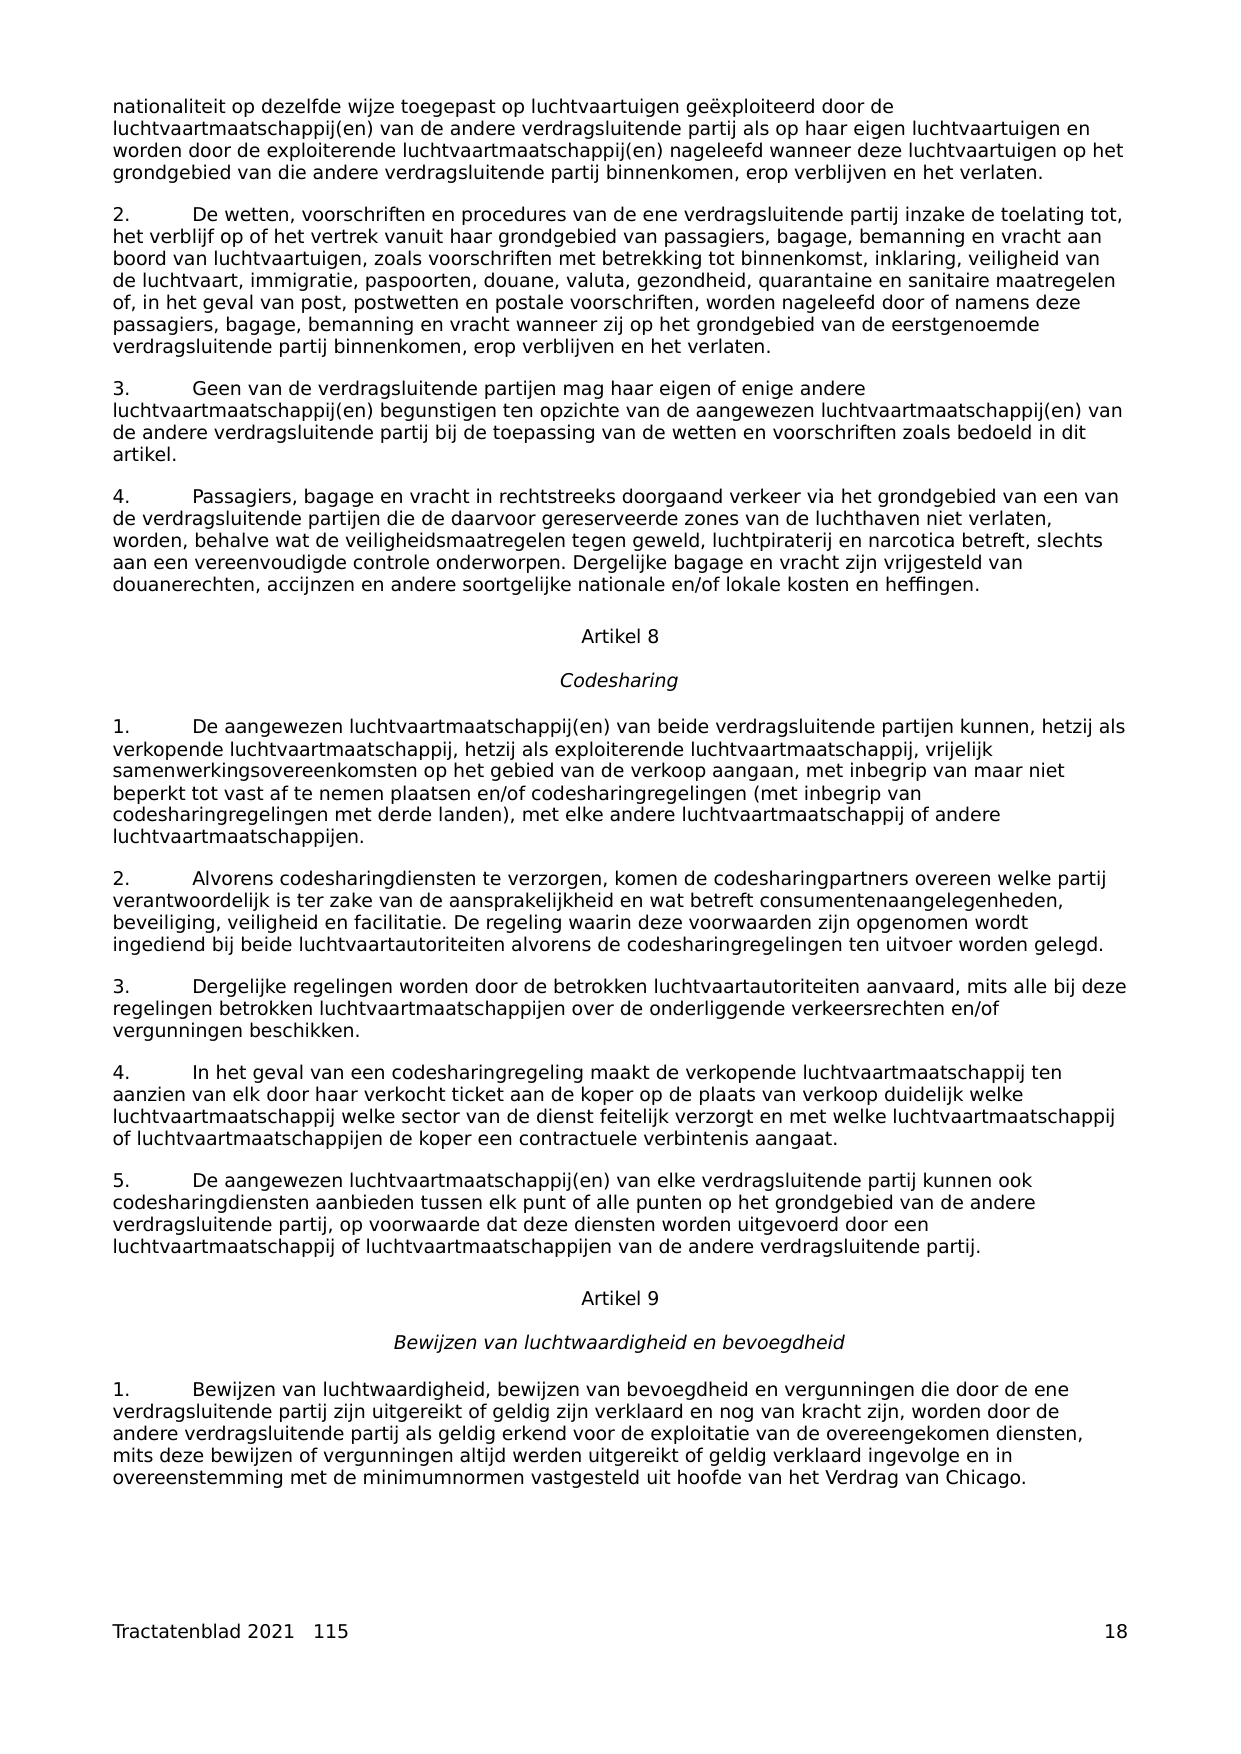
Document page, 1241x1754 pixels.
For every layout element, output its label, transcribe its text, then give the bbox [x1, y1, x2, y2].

text 1. Bewijzen van luchtwaardigheid, bewijzen van bevoegdheid en vergunningen die door de ene verdragsluitende partij zijn uitgereikt of geldig zijn verklaard en nog van kracht zijn, worden door de andere verdragsluitende partij als geldig erkend voor de exploitatie van de overeengekomen diensten, mits deze bewijzen of vergunningen altijd werden uitgereikt of geldig verklaard ingevolge en in overeenstemming met de minimumnormen vastgesteld uit hoofde van het Verdrag van Chicago. [112, 1379, 1128, 1489]
text nationaliteit op dezelfde wijze toegepast op luchtvaartuigen geëxploiteerd door de luchtvaartmaatschappij(en) van de andere verdragsluitende partij als op haar eigen luchtvaartuigen en worden door de exploiterende luchtvaartmaatschappij(en) nageleefd wanneer deze luchtvaartuigen op het grondgebied van die andere verdragsluitende partij binnenkomen, erop verblijven en het verlaten. [112, 96, 1128, 184]
text 1. De aangewezen luchtvaartmaatschappij(en) van beide verdragsluitende partijen kunnen, hetzij als verkopende luchtvaartmaatschappij, hetzij als exploiterende luchtvaartmaatschappij, vrijelijk samenwerkingsovereenkomsten op het gebied van de verkoop aangaan, met inbegrip van maar niet beperkt tot vast af te nemen plaatsen en/of codesharingregelingen (met inbegrip van codesharingregelingen met derde landen), met elke andere luchtvaartmaatschappij of andere luchtvaartmaatschappijen. [112, 716, 1128, 848]
text 2. Alvorens codesharingdiensten te verzorgen, komen de codesharingpartners overeen welke partij verantwoordelijk is ter zake van de aansprakelijkheid en wat betreft consumentenaangelegenheden, beveiliging, veiligheid en facilitatie. De regeling waarin deze voorwaarden zijn opgenomen wordt ingediend bij beide luchtvaartautoriteiten alvorens de codesharingregelingen ten uitvoer worden gelegd. [112, 868, 1128, 956]
text 3. Geen van de verdragsluitende partijen mag haar eigen of enige andere luchtvaartmaatschappij(en) begunstigen ten opzichte van de aangewezen luchtvaartmaatschappij(en) van de andere verdragsluitende partij bij de toepassing van de wetten en voorschriften zoals bedoeld in dit artikel. [112, 378, 1128, 466]
subtitle Artikel 9 Bewijzen van luchtwaardigheid en bevoegdheid [112, 1288, 1128, 1354]
subtitle Artikel 8 Codesharing [112, 626, 1128, 691]
text 3. Dergelijke regelingen worden door de betrokken luchtvaartautoriteiten aanvaard, mits alle bij deze regelingen betrokken luchtvaartmaatschappijen over de onderliggende verkeersrechten en/of vergunningen beschikken. [112, 976, 1128, 1042]
text 4. In het geval van een codesharingregeling maakt de verkopende luchtvaartmaatschappij ten aanzien van elk door haar verkocht ticket aan de koper op de plaats van verkoop duidelijk welke luchtvaartmaatschappij welke sector van de dienst feitelijk verzorgt en met welke luchtvaartmaatschappij of luchtvaartmaatschappijen de koper een contractuele verbintenis aangaat. [112, 1062, 1128, 1150]
text 2. De wetten, voorschriften en procedures van de ene verdragsluitende partij inzake de toelating tot, het verblijf op of het vertrek vanuit haar grondgebied van passagiers, bagage, bemanning en vracht aan boord van luchtvaartuigen, zoals voorschriften met betrekking tot binnenkomst, inklaring, veiligheid van de luchtvaart, immigratie, paspoorten, douane, valuta, gezondheid, quarantaine en sanitaire maatregelen of, in het geval van post, postwetten en postale voorschriften, worden nageleefd door of namens deze passagiers, bagage, bemanning en vracht wanneer zij op het grondgebied van de eerstgenoemde verdragsluitende partij binnenkomen, erop verblijven en het verlaten. [112, 204, 1128, 358]
text 5. De aangewezen luchtvaartmaatschappij(en) van elke verdragsluitende partij kunnen ook codesharingdiensten aanbieden tussen elk punt of alle punten op het grondgebied van de andere verdragsluitende partij, op voorwaarde dat deze diensten worden uitgevoerd door een luchtvaartmaatschappij of luchtvaartmaatschappijen van de andere verdragsluitende partij. [112, 1170, 1128, 1258]
text 4. Passagiers, bagage en vracht in rechtstreeks doorgaand verkeer via het grondgebied van een van de verdragsluitende partijen die de daarvoor gereserveerde zones van de luchthaven niet verlaten, worden, behalve wat de veiligheidsmaatregelen tegen geweld, luchtpiraterij en narcotica betreft, slechts aan een vereenvoudigde controle onderworpen. Dergelijke bagage en vracht zijn vrijgesteld van douanerechten, accijnzen en andere soortgelijke nationale en/of lokale kosten en heffingen. [112, 486, 1128, 596]
